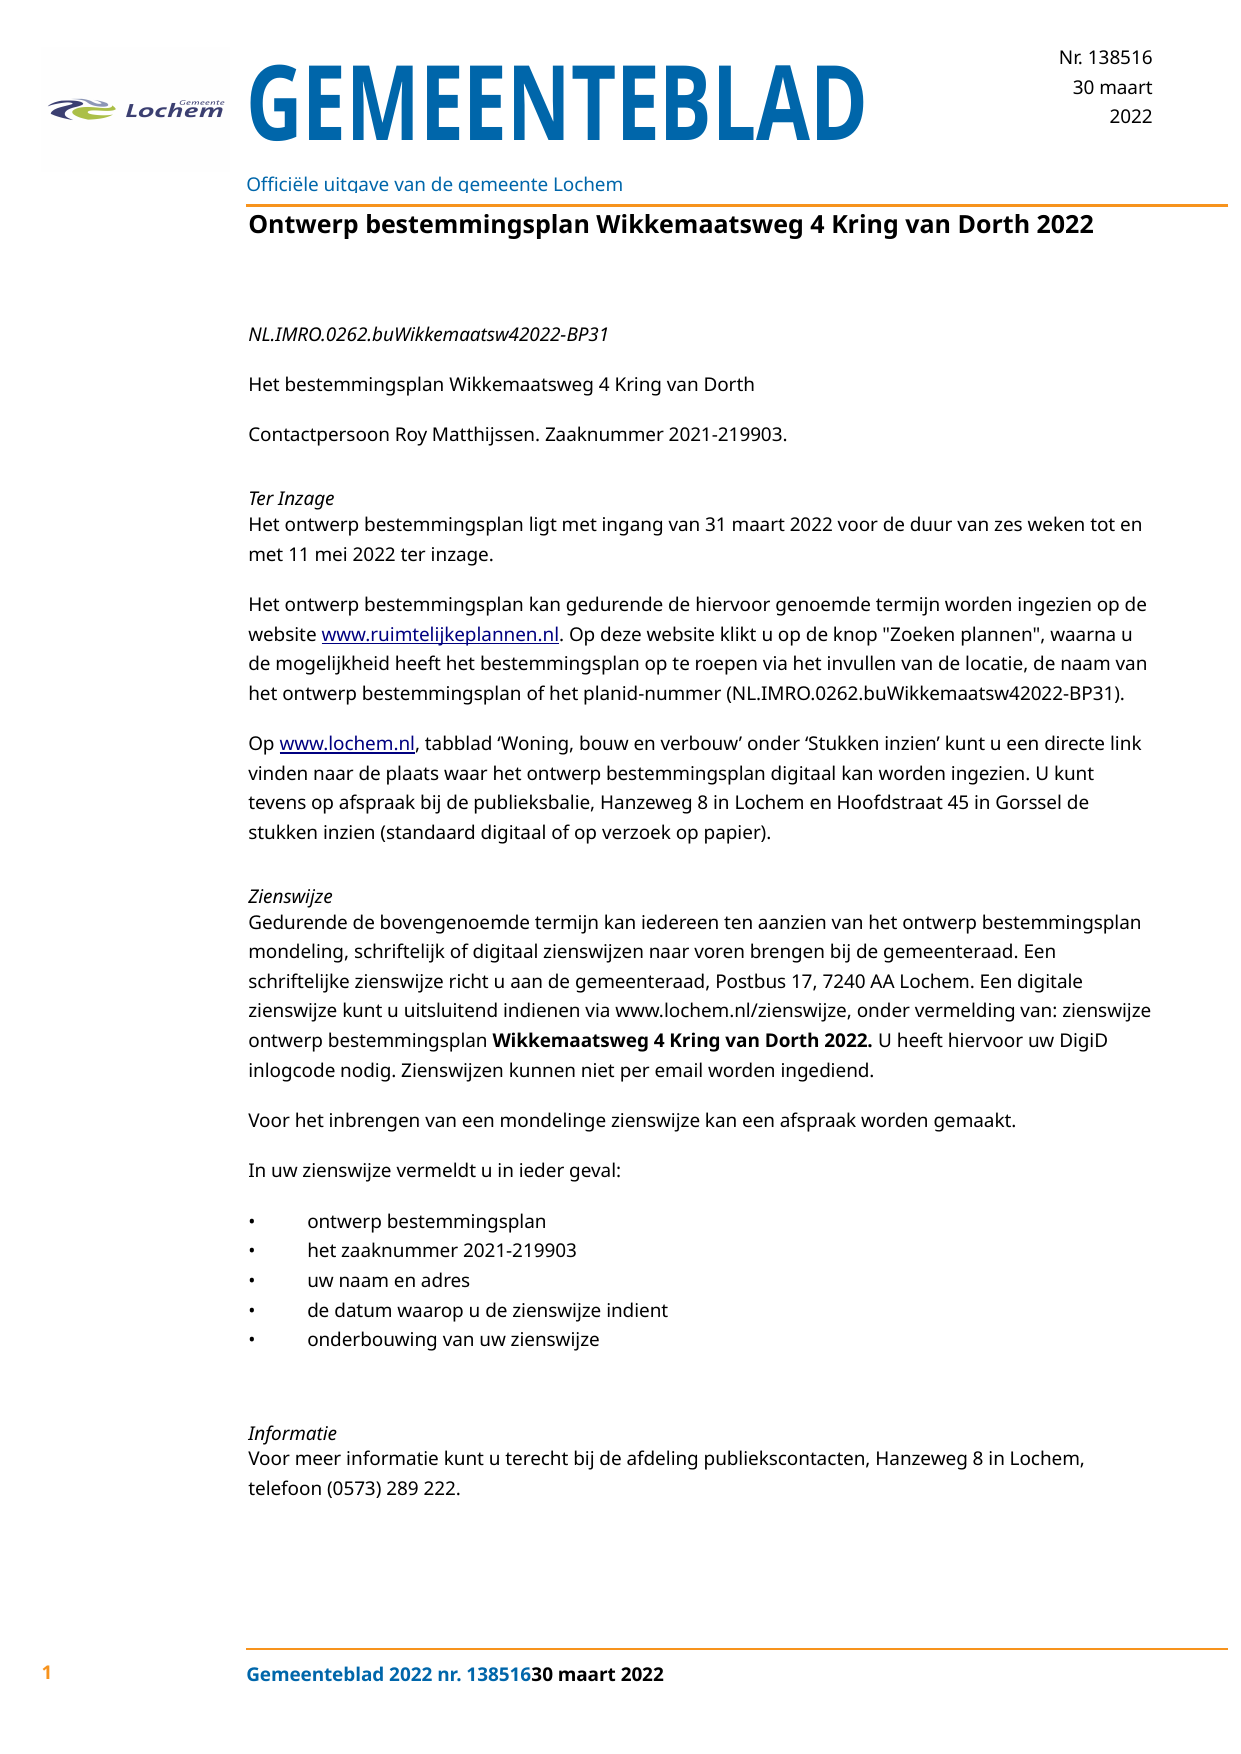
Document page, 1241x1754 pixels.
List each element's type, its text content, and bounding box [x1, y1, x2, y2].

text Het ontwerp bestemmingsplan kan gedurende de hiervoor genoemde termijn worden ingezien op de website www.ruimtelijkeplannen.nl. Op deze website klikt u op de knop "Zoeken plannen", waarna u de mogelijkheid heeft het bestemmingsplan op te roepen via het invullen van de locatie, de naam van het ontwerp bestemmingsplan of het planid-nummer (NL.IMRO.0262.buWikkemaatsw42022-BP31). [248, 591, 1152, 706]
text Het ontwerp bestemmingsplan ligt met ingang van 31 maart 2022 voor de duur van zes weken tot en met 11 mei 2022 ter inzage. [248, 511, 1152, 567]
list ontwerp bestemmingsplan [248, 1208, 1152, 1234]
text Contactpersoon Roy Matthijssen. Zaaknummer 2021-219903. [248, 422, 1152, 447]
list uw naam en adres [248, 1267, 1152, 1293]
text NL.IMRO.0262.buWikkemaatsw42022-BP31 [248, 321, 1152, 346]
text Voor meer informatie kunt u terecht bij de afdeling publiekscontacten, Hanzeweg 8 in Lochem, telefoon (0573) 289 222. [248, 1446, 1152, 1501]
text Het bestemmingsplan Wikkemaatsweg 4 Kring van Dorth [248, 371, 1152, 397]
picture [41, 47, 231, 172]
text Voor het inbrengen van een mondelinge zienswijze kan een afspraak worden gemaakt. [248, 1107, 1152, 1133]
text In uw zienswijze vermeldt u in ieder geval: [248, 1158, 1152, 1183]
list de datum waarop u de zienswijze indient [248, 1297, 1152, 1322]
text Gedurende de bovengenoemde termijn kan iedereen ten aanzien van het ontwerp bestemmingsplan mondeling, schriftelijk of digitaal zienswijzen naar voren brengen bij de gemeenteraad. Een schriftelijke zienswijze richt u aan de gemeenteraad, Postbus 17, 7240 AA Lochem. Een digitale zienswijze kunt u uitsluitend indienen via www.lochem.nl/zienswijze, onder vermelding van: zienswijze ontwerp bestemmingsplan Wikkemaatsweg 4 Kring van Dorth 2022. U heeft hiervoor uw DigiD inlogcode nodig. Zienswijzen kunnen niet per email worden ingediend. [248, 909, 1152, 1082]
text Op www.lochem.nl, tabblad ‘Woning, bouw en verbouw’ onder ‘Stukken inzien’ kunt u een directe link vinden naar de plaats waar het ontwerp bestemmingsplan digitaal kan worden ingezien. U kunt tevens op afspraak bij de publieksbalie, Hanzeweg 8 in Lochem en Hoofdstraat 45 in Gorssel de stukken inzien (standaard digitaal of op verzoek op papier). [248, 730, 1152, 845]
text Ontwerp bestemmingsplan Wikkemaatsweg 4 Kring van Dorth 2022 [248, 207, 1152, 241]
list onderbouwing van uw zienswijze [248, 1326, 1152, 1352]
text Informatie [248, 1420, 1152, 1446]
text Zienswijze [248, 883, 1152, 909]
text Ter Inzage [248, 486, 1152, 511]
list het zaaknummer 2021-219903 [248, 1238, 1152, 1263]
